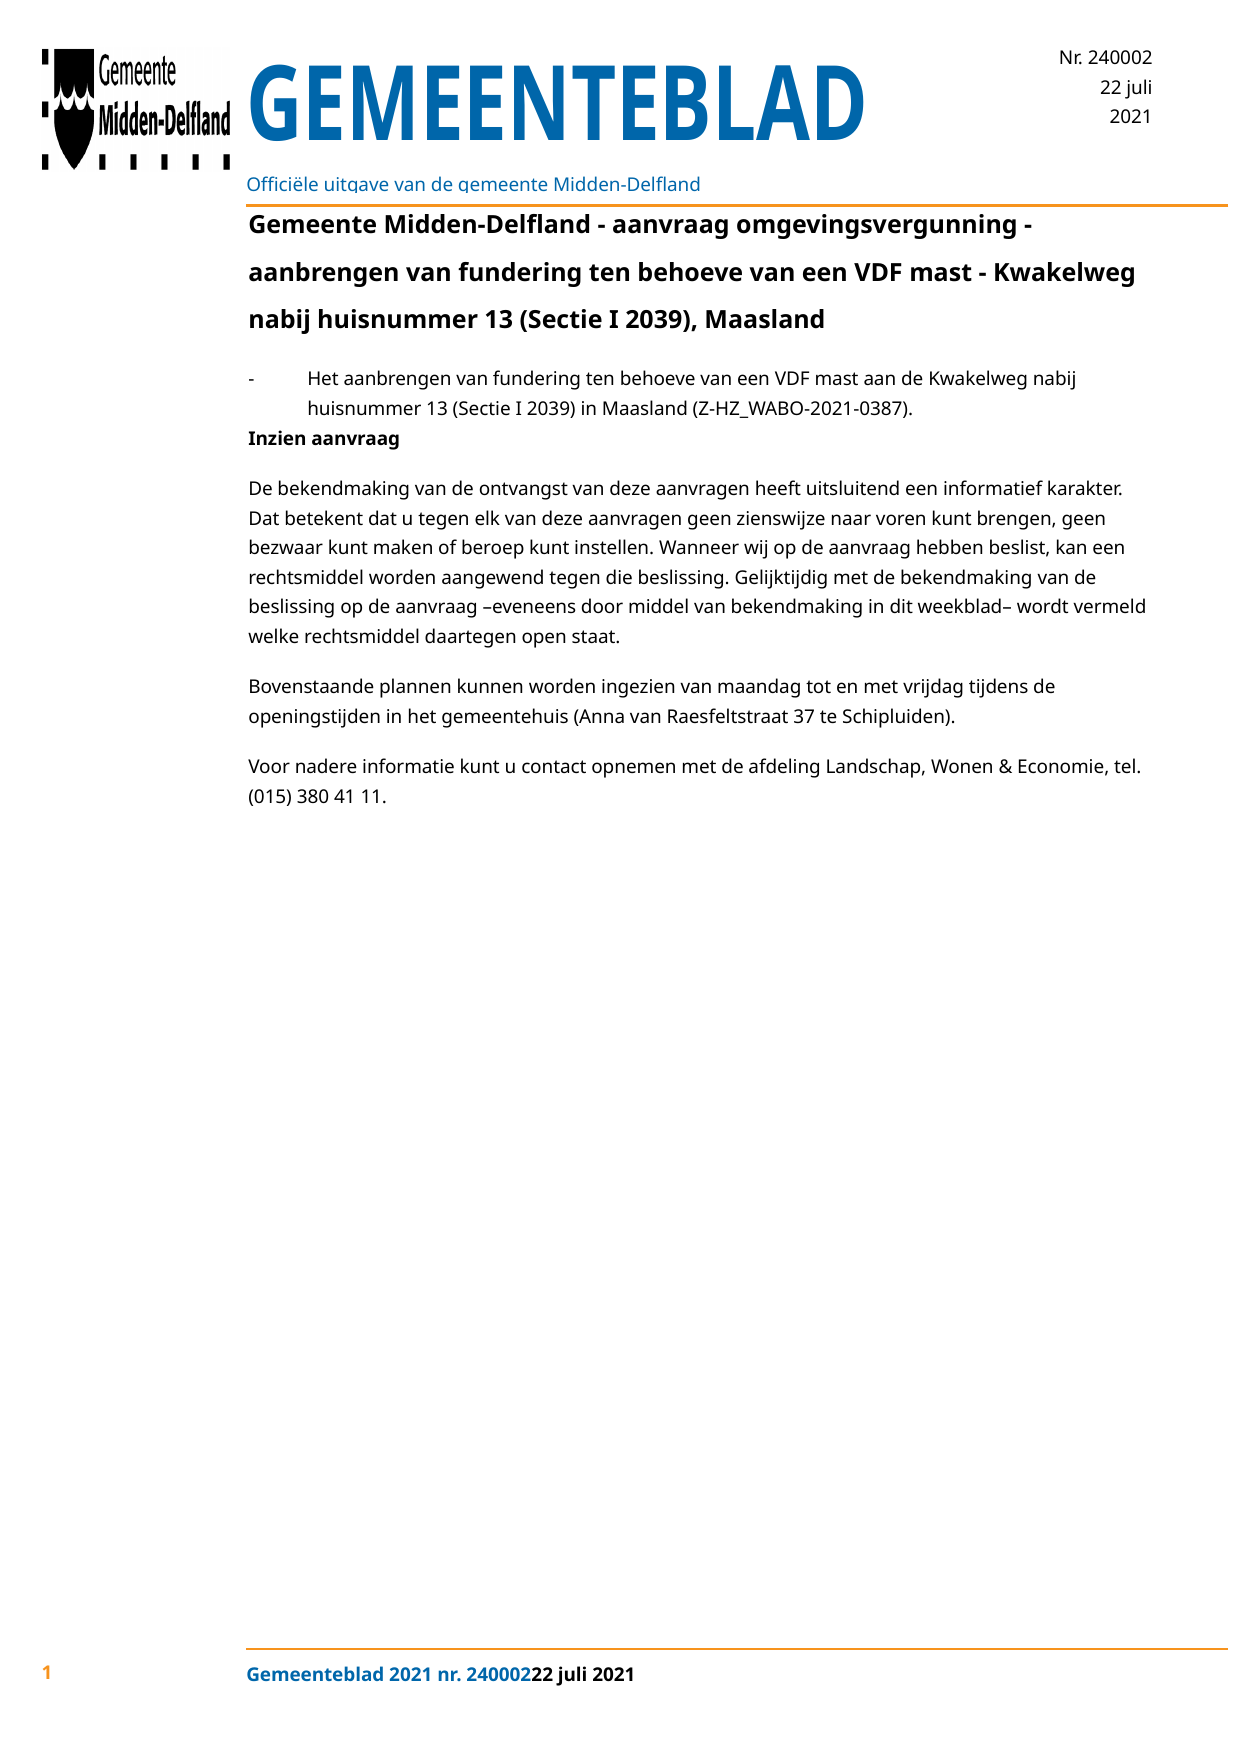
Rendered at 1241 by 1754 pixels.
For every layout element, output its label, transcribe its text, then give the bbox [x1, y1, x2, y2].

picture [41, 47, 231, 172]
text De bekendmaking van de ontvangst van deze aanvragen heeft uitsluitend een informatief karakter. Dat betekent dat u tegen elk van deze aanvragen geen zienswijze naar voren kunt brengen, geen bezwaar kunt maken of beroep kunt instellen. Wanneer wij op de aanvraag hebben beslist, kan een rechtsmiddel worden aangewend tegen die beslissing. Gelijktijdig met de bekendmaking van de beslissing op de aanvraag –eveneens door middel van bekendmaking in dit weekblad– wordt vermeld welke rechtsmiddel daartegen open staat. [248, 475, 1152, 649]
text Inzien aanvraag [248, 425, 1152, 450]
text Bovenstaande plannen kunnen worden ingezien van maandag tot en met vrijdag tijdens de openingstijden in het gemeentehuis (Anna van Raesfeltstraat 37 te Schipluiden). [248, 673, 1152, 729]
list Het aanbrengen van fundering ten behoeve van een VDF mast aan de Kwakelweg nabij huisnummer 13 (Sectie I 2039) in Maasland (Z-HZ_WABO-2021-0387). [248, 366, 1152, 421]
text Voor nadere informatie kunt u contact opnemen met de afdeling Landschap, Wonen & Economie, tel. (015) 380 41 11. [248, 753, 1152, 809]
text Gemeente Midden-Delfland - aanvraag omgevingsvergunning - aanbrengen van fundering ten behoeve van een VDF mast - Kwakelweg nabij huisnummer 13 (Sectie I 2039), Maasland [248, 207, 1152, 336]
